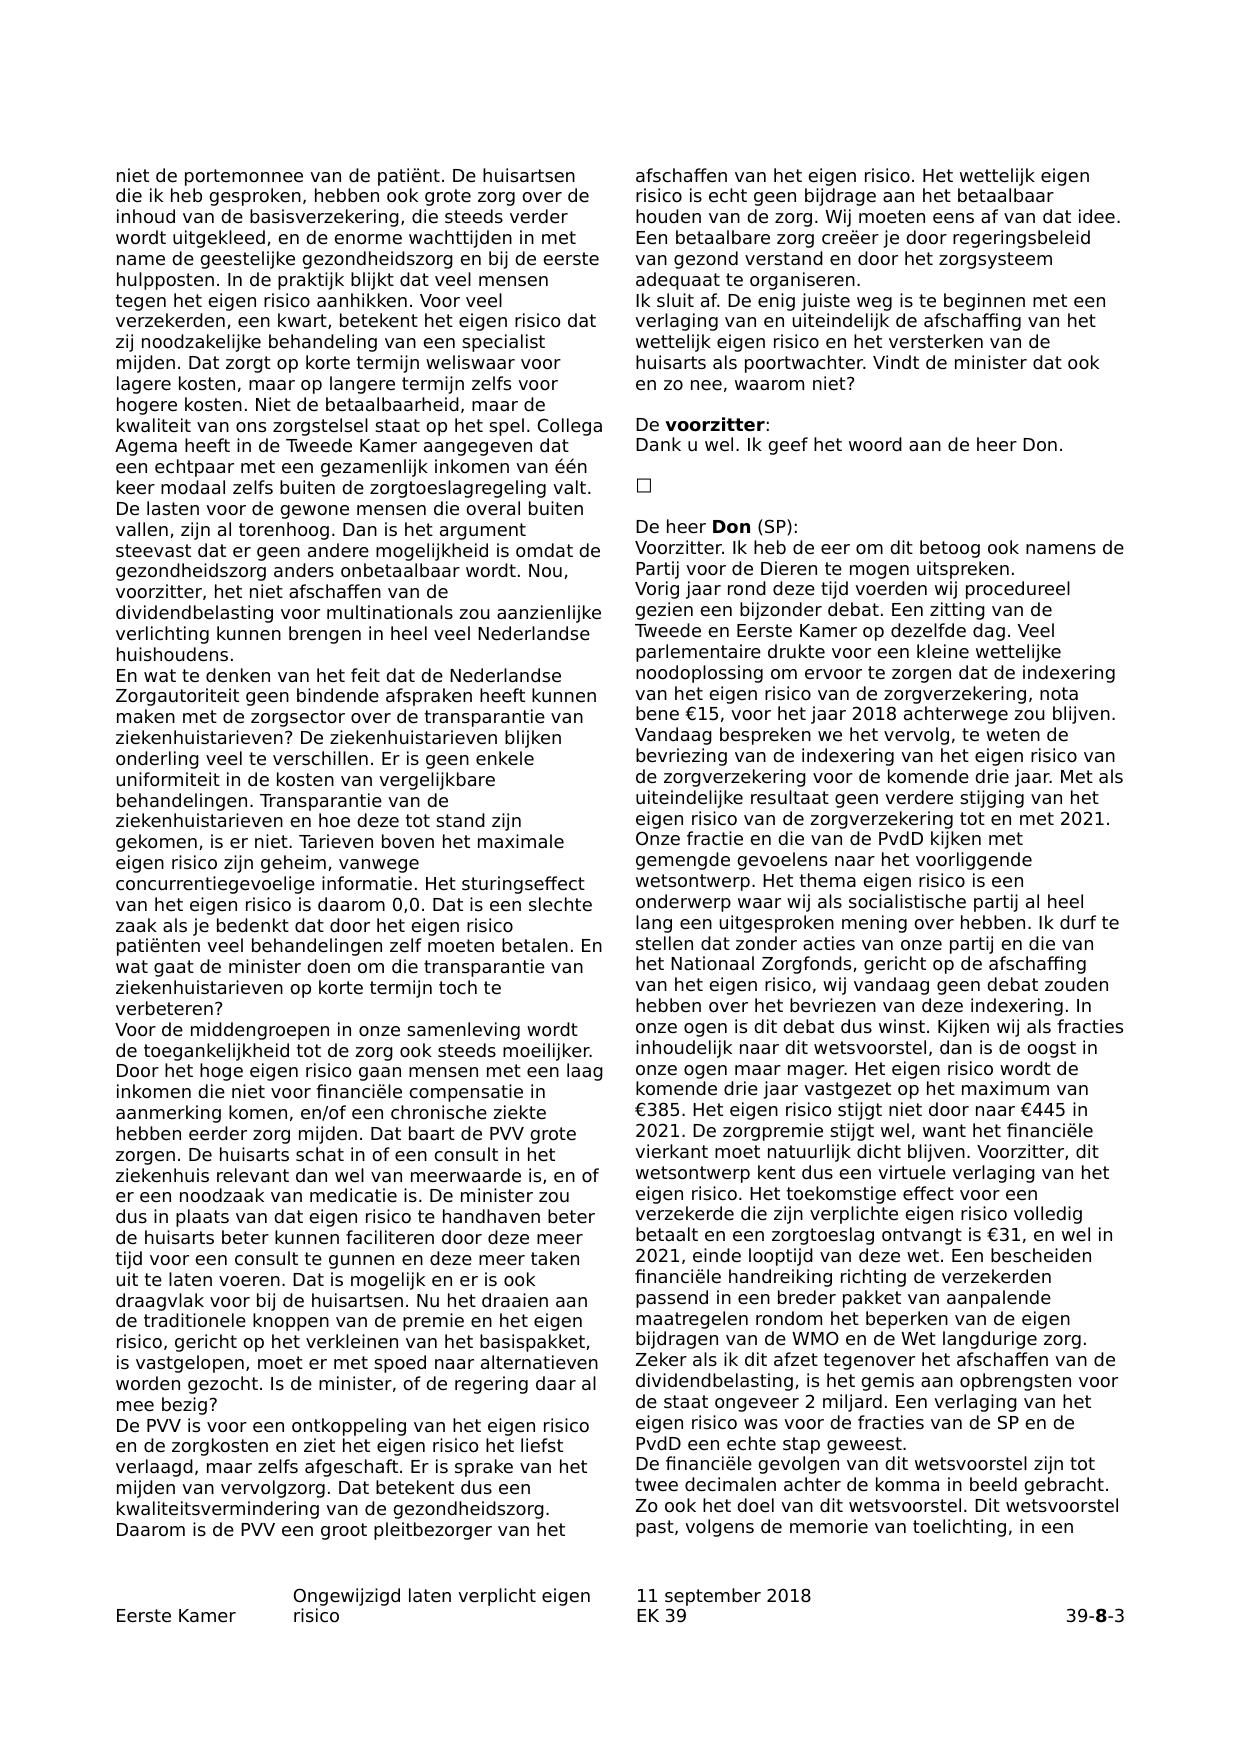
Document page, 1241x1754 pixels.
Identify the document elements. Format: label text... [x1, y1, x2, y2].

text De voorzitter: [635, 414, 1125, 435]
text Voorzitter. Ik heb de eer om dit betoog ook namens de Partij voor de Dieren te mogen uitspreken. [635, 537, 1125, 579]
text Ik sluit af. De enig juiste weg is te beginnen met een verlaging van en uiteindelijk de afschaffing van het wettelijk eigen risico en het versterken van de huisarts als poortwachter. Vindt de minister dat ook en zo nee, waarom niet? [635, 290, 1125, 394]
text Dank u wel. Ik geef het woord aan de heer Don. [635, 435, 1125, 456]
text De financiële gevolgen van dit wetsvoorstel zijn tot twee decimalen achter de komma in beeld gebracht. Zo ook het doel van dit wetsvoorstel. Dit wetsvoorstel past, volgens de memorie van toelichting, in een [635, 1454, 1125, 1537]
text De heer Don (SP): [635, 517, 1125, 537]
text Voor de middengroepen in onze samenleving wordt de toegankelijkheid tot de zorg ook steeds moeilijker. Door het hoge eigen risico gaan mensen met een laag inkomen die niet voor financiële compensatie in aanmerking komen, en/of een chronische ziekte hebben eerder zorg mijden. Dat baart de PVV grote zorgen. De huisarts schat in of een consult in het ziekenhuis relevant dan wel van meerwaarde is, en of er een noodzaak van medicatie is. De minister zou dus in plaats van dat eigen risico te handhaven beter de huisarts beter kunnen faciliteren door deze meer tijd voor een consult te gunnen en deze meer taken uit te laten voeren. Dat is mogelijk en er is ook draagvlak voor bij de huisartsen. Nu het draaien aan de traditionele knoppen van de premie en het eigen risico, gericht op het verkleinen van het basispakket, is vastgelopen, moet er met spoed naar alternatieven worden gezocht. Is de minister, of de regering daar al mee bezig? [115, 1019, 605, 1415]
text ⬜ [635, 476, 1125, 497]
text afschaffen van het eigen risico. Het wettelijk eigen risico is echt geen bijdrage aan het betaalbaar houden van de zorg. Wij moeten eens af van dat idee. Een betaalbare zorg creëer je door regeringsbeleid van gezond verstand en door het zorgsysteem adequaat te organiseren. [635, 165, 1125, 290]
text En wat te denken van het feit dat de Nederlandse Zorgautoriteit geen bindende afspraken heeft kunnen maken met de zorgsector over de transparantie van ziekenhuistarieven? De ziekenhuistarieven blijken onderling veel te verschillen. Er is geen enkele uniformiteit in de kosten van vergelijkbare behandelingen. Transparantie van de ziekenhuistarieven en hoe deze tot stand zijn gekomen, is er niet. Tarieven boven het maximale eigen risico zijn geheim, vanwege concurrentiegevoelige informatie. Het sturingseffect van het eigen risico is daarom 0,0. Dat is een slechte zaak als je bedenkt dat door het eigen risico patiënten veel behandelingen zelf moeten betalen. En wat gaat de minister doen om die transparantie van ziekenhuistarieven op korte termijn toch te verbeteren? [115, 665, 605, 1019]
text De PVV is voor een ontkoppeling van het eigen risico en de zorgkosten en ziet het eigen risico het liefst verlaagd, maar zelfs afgeschaft. Er is sprake van het mijden van vervolgzorg. Dat betekent dus een kwaliteitsvermindering van de gezondheidszorg. Daarom is de PVV een groot pleitbezorger van het [115, 1415, 605, 1540]
text Vorig jaar rond deze tijd voerden wij procedureel gezien een bijzonder debat. Een zitting van de Tweede en Eerste Kamer op dezelfde dag. Veel parlementaire drukte voor een kleine wettelijke noodoplossing om ervoor te zorgen dat de indexering van het eigen risico van de zorgverzekering, nota bene €15, voor het jaar 2018 achterwege zou blijven. Vandaag bespreken we het vervolg, te weten de bevriezing van de indexering van het eigen risico van de zorgverzekering voor de komende drie jaar. Met als uiteindelijke resultaat geen verdere stijging van het eigen risico van de zorgverzekering tot en met 2021. [635, 579, 1125, 829]
text Onze fractie en die van de PvdD kijken met gemengde gevoelens naar het voorliggende wetsontwerp. Het thema eigen risico is een onderwerp waar wij als socialistische partij al heel lang een uitgesproken mening over hebben. Ik durf te stellen dat zonder acties van onze partij en die van het Nationaal Zorgfonds, gericht op de afschaffing van het eigen risico, wij vandaag geen debat zouden hebben over het bevriezen van deze indexering. In onze ogen is dit debat dus winst. Kijken wij als fracties inhoudelijk naar dit wetsvoorstel, dan is de oogst in onze ogen maar mager. Het eigen risico wordt de komende drie jaar vastgezet op het maximum van €385. Het eigen risico stijgt niet door naar €445 in 2021. De zorgpremie stijgt wel, want het financiële vierkant moet natuurlijk dicht blijven. Voorzitter, dit wetsontwerp kent dus een virtuele verlaging van het eigen risico. Het toekomstige effect voor een verzekerde die zijn verplichte eigen risico volledig betaalt en een zorgtoeslag ontvangt is €31, en wel in 2021, einde looptijd van deze wet. Een bescheiden financiële handreiking richting de verzekerden passend in een breder pakket van aanpalende maatregelen rondom het beperken van de eigen bijdragen van de WMO en de Wet langdurige zorg. Zeker als ik dit afzet tegenover het afschaffen van de dividendbelasting, is het gemis aan opbrengsten voor de staat ongeveer 2 miljard. Een verlaging van het eigen risico was voor de fracties van de SP en de PvdD een echte stap geweest. [635, 829, 1125, 1454]
text niet de portemonnee van de patiënt. De huisartsen die ik heb gesproken, hebben ook grote zorg over de inhoud van de basisverzekering, die steeds verder wordt uitgekleed, en de enorme wachttijden in met name de geestelijke gezondheidszorg en bij de eerste hulpposten. In de praktijk blijkt dat veel mensen tegen het eigen risico aanhikken. Voor veel verzekerden, een kwart, betekent het eigen risico dat zij noodzakelijke behandeling van een specialist mijden. Dat zorgt op korte termijn weliswaar voor lagere kosten, maar op langere termijn zelfs voor hogere kosten. Niet de betaalbaarheid, maar de kwaliteit van ons zorgstelsel staat op het spel. Collega Agema heeft in de Tweede Kamer aangegeven dat een echtpaar met een gezamenlijk inkomen van één keer modaal zelfs buiten de zorgtoeslagregeling valt. De lasten voor de gewone mensen die overal buiten vallen, zijn al torenhoog. Dan is het argument steevast dat er geen andere mogelijkheid is omdat de gezondheidszorg anders onbetaalbaar wordt. Nou, voorzitter, het niet afschaffen van de dividendbelasting voor multinationals zou aanzienlijke verlichting kunnen brengen in heel veel Nederlandse huishoudens. [115, 165, 605, 665]
